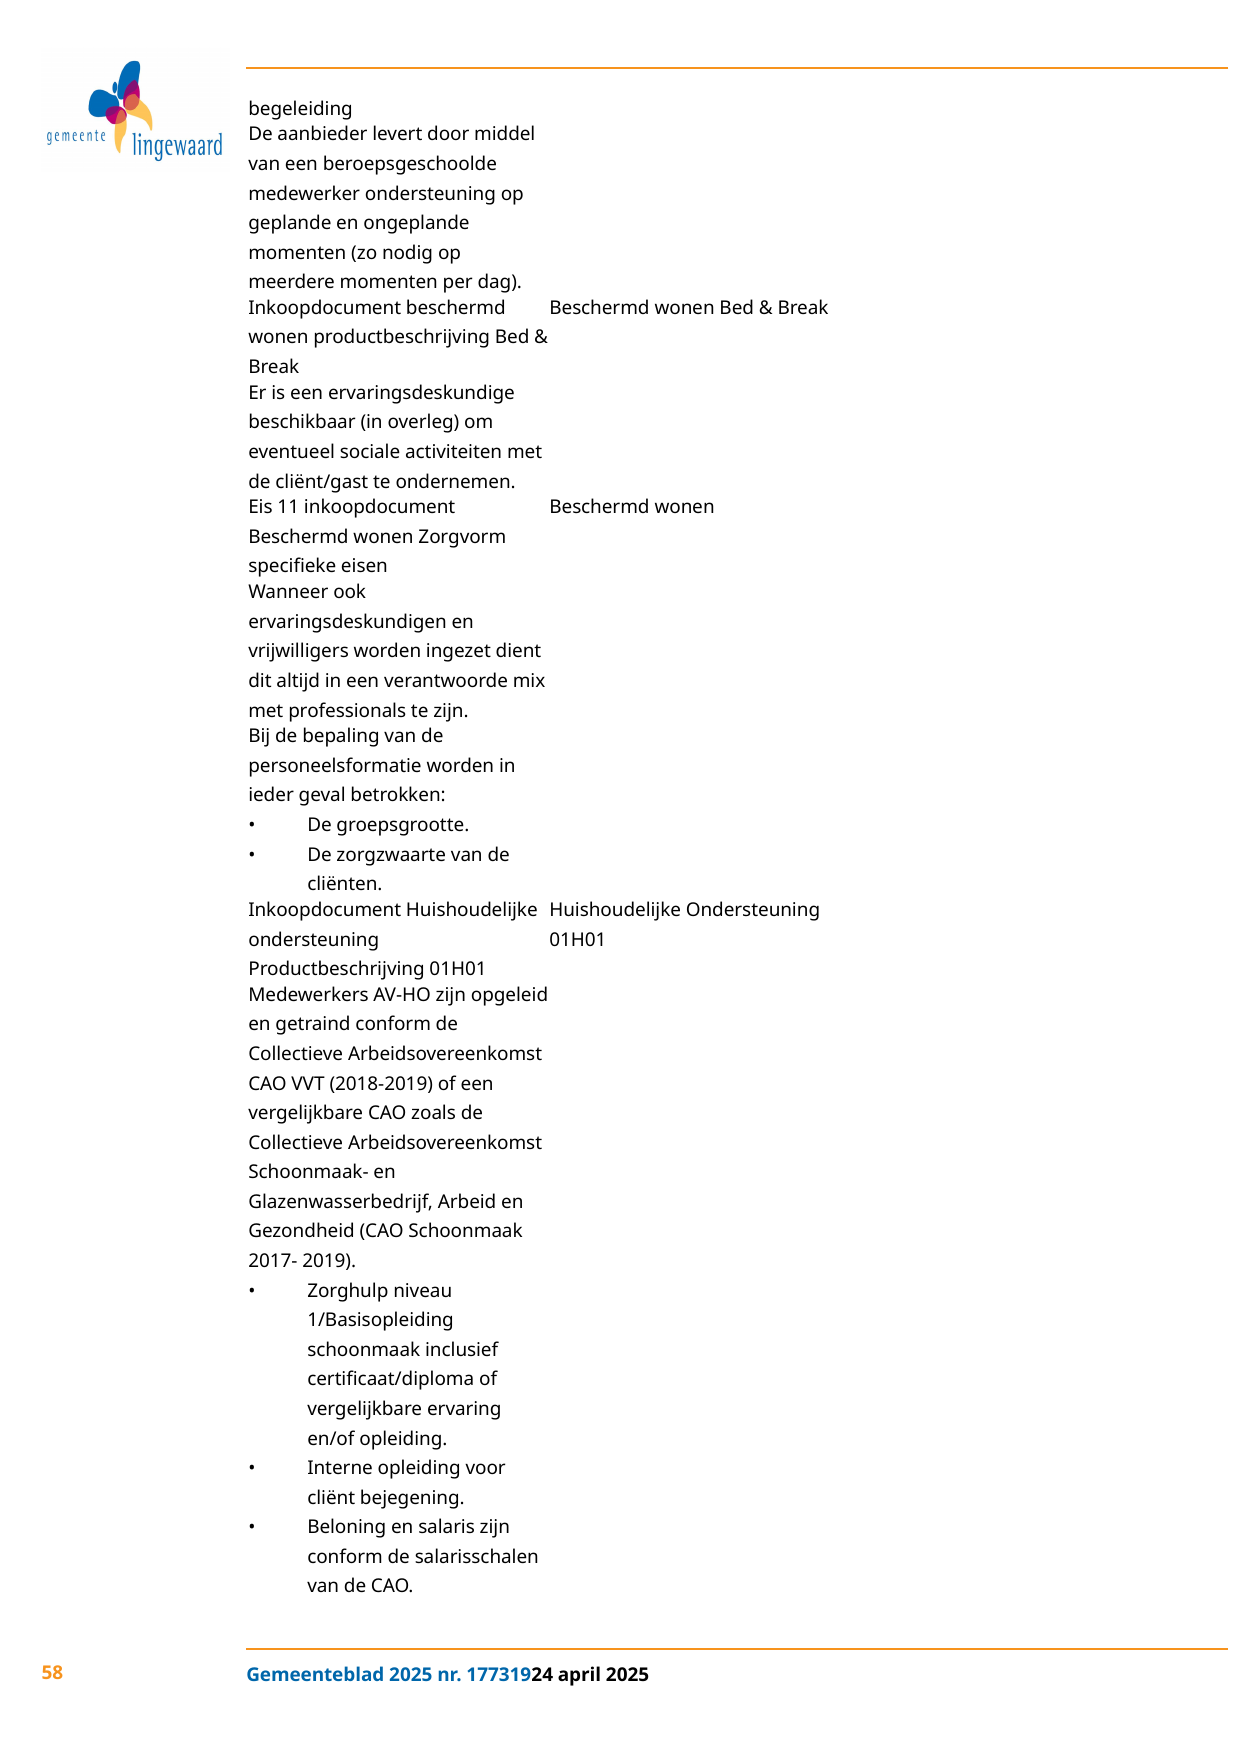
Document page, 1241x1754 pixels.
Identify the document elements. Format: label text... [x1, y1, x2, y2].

picture [41, 47, 231, 172]
table_cell Beschermd wonen [549, 494, 850, 578]
table_cell Inkoopdocument Huishoudelijke ondersteuning Productbeschrijving 01H01 [248, 896, 549, 981]
table_cell [549, 723, 850, 896]
table_cell [850, 579, 1152, 722]
table_cell [850, 723, 1152, 896]
table_cell [850, 981, 1152, 1598]
table_cell Er is een ervaringsdeskundige beschikbaar (in overleg) om eventueel sociale activiteiten met de cliënt/gast te ondernemen. [248, 379, 549, 493]
table_cell [850, 379, 1152, 493]
table_cell [850, 294, 1152, 379]
table_cell Medewerkers AV-HO zijn opgeleid en getraind conform de Collectieve Arbeidsovereenkomst CAO VVT (2018-2019) of een vergelijkbare CAO zoals de Collectieve Arbeidsovereenkomst Schoonmaak- en Glazenwasserbedrijf, Arbeid en Gezondheid (CAO Schoonmaak 2017- 2019). Zorghulp niveau 1/Basisopleiding schoonmaak inclusief certificaat/diploma of vergelijkbare ervaring en/of opleiding. Interne opleiding voor cliënt bejegening. Beloning en salaris zijn conform de salarisschalen van de CAO. [248, 981, 549, 1598]
table_cell Inkoopdocument beschermd wonen productbeschrijving Bed & Break [248, 294, 549, 379]
table_cell [549, 579, 850, 722]
table_cell Eis 11 inkoopdocument Beschermd wonen Zorgvorm specifieke eisen [248, 494, 549, 578]
table_cell Wanneer ook ervaringsdeskundigen en vrijwilligers worden ingezet dient dit altijd in een verantwoorde mix met professionals te zijn. [248, 579, 549, 722]
table_cell begeleiding [248, 95, 549, 121]
table_cell [850, 121, 1152, 294]
table_cell [549, 379, 850, 493]
table_cell [549, 95, 850, 121]
table_cell Huishoudelijke Ondersteuning 01H01 [549, 896, 850, 981]
table_cell [549, 121, 850, 294]
table_cell Bij de bepaling van de personeelsformatie worden in ieder geval betrokken: De groepsgrootte. De zorgzwaarte van de cliënten. [248, 723, 549, 896]
table_cell [850, 896, 1152, 981]
table_cell De aanbieder levert door middel van een beroepsgeschoolde medewerker ondersteuning op geplande en ongeplande momenten (zo nodig op meerdere momenten per dag). [248, 121, 549, 294]
table_cell Beschermd wonen Bed & Break [549, 294, 850, 379]
table_cell [549, 981, 850, 1598]
table_cell [850, 494, 1152, 578]
table_cell [850, 95, 1152, 121]
